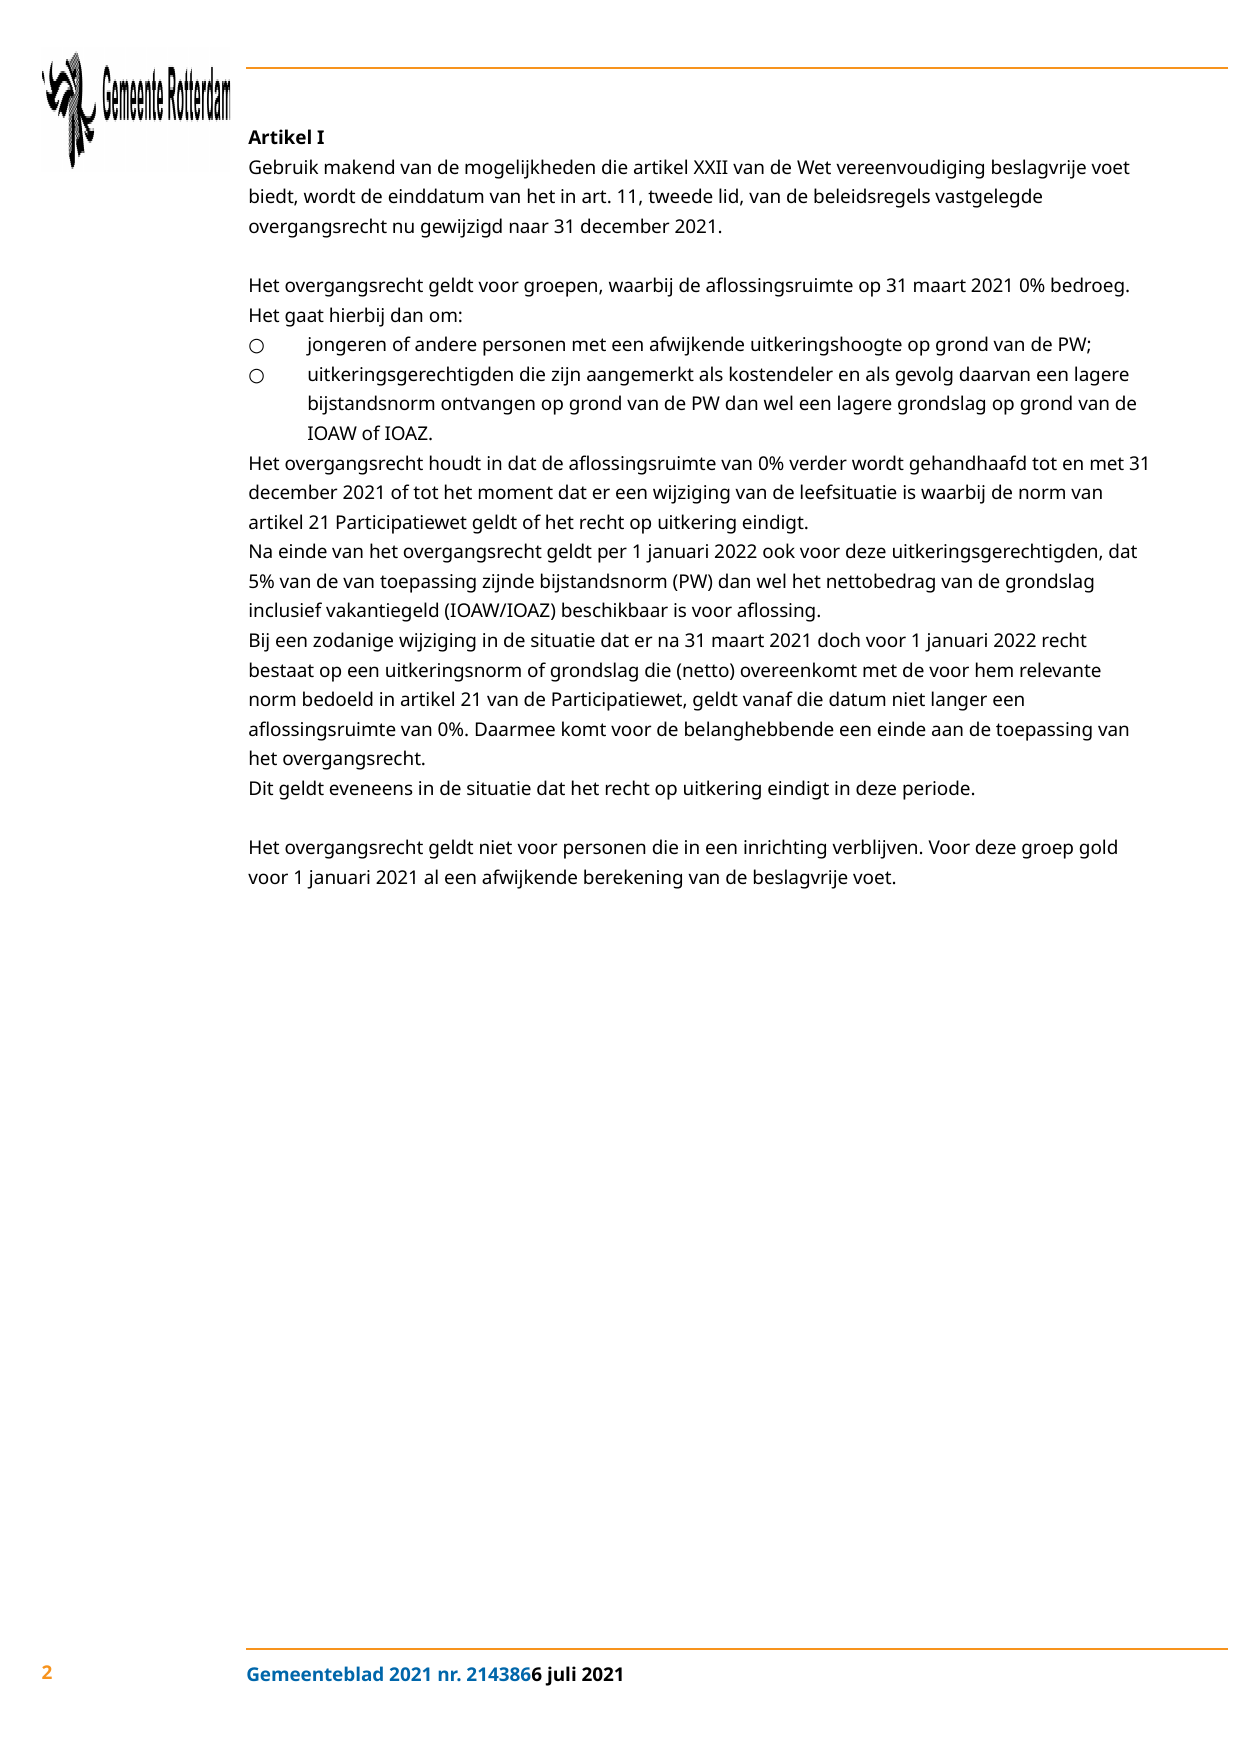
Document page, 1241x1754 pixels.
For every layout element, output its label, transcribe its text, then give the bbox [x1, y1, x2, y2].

text Na einde van het overgangsrecht geldt per 1 januari 2022 ook voor deze uitkeringsgerechtigden, dat 5% van de van toepassing zijnde bijstandsnorm (PW) dan wel het nettobedrag van de grondslag inclusief vakantiegeld (IOAW/IOAZ) beschikbaar is voor aflossing. [248, 538, 1152, 623]
picture [41, 47, 231, 172]
text Gebruik makend van de mogelijkheden die artikel XXII van de Wet vereenvoudiging beslagvrije voet biedt, wordt de einddatum van het in art. 11, tweede lid, van de beleidsregels vastgelegde overgangsrecht nu gewijzigd naar 31 december 2021. [248, 154, 1152, 239]
text Dit geldt eveneens in de situatie dat het recht op uitkering eindigt in deze periode. [248, 775, 1152, 801]
list uitkeringsgerechtigden die zijn aangemerkt als kostendeler en als gevolg daarvan een lagere bijstandsnorm ontvangen op grond van de PW dan wel een lagere grondslag op grond van de IOAW of IOAZ. [248, 361, 1152, 446]
text Het overgangsrecht geldt niet voor personen die in een inrichting verblijven. Voor deze groep gold voor 1 januari 2021 al een afwijkende berekening van de beslagvrije voet. [248, 834, 1152, 890]
text Artikel I [248, 124, 1152, 150]
text Het overgangsrecht geldt voor groepen, waarbij de aflossingsruimte op 31 maart 2021 0% bedroeg. Het gaat hierbij dan om: [248, 272, 1152, 328]
text Het overgangsrecht houdt in dat de aflossingsruimte van 0% verder wordt gehandhaafd tot en met 31 december 2021 of tot het moment dat er een wijziging van de leefsituatie is waarbij de norm van artikel 21 Participatiewet geldt of het recht op uitkering eindigt. [248, 450, 1152, 535]
list jongeren of andere personen met een afwijkende uitkeringshoogte op grond van de PW; [248, 331, 1152, 357]
text Bij een zodanige wijziging in de situatie dat er na 31 maart 2021 doch voor 1 januari 2022 recht bestaat op een uitkeringsnorm of grondslag die (netto) overeenkomt met de voor hem relevante norm bedoeld in artikel 21 van de Participatiewet, geldt vanaf die datum niet langer een aflossingsruimte van 0%. Daarmee komt voor de belanghebbende een einde aan de toepassing van het overgangsrecht. [248, 627, 1152, 771]
